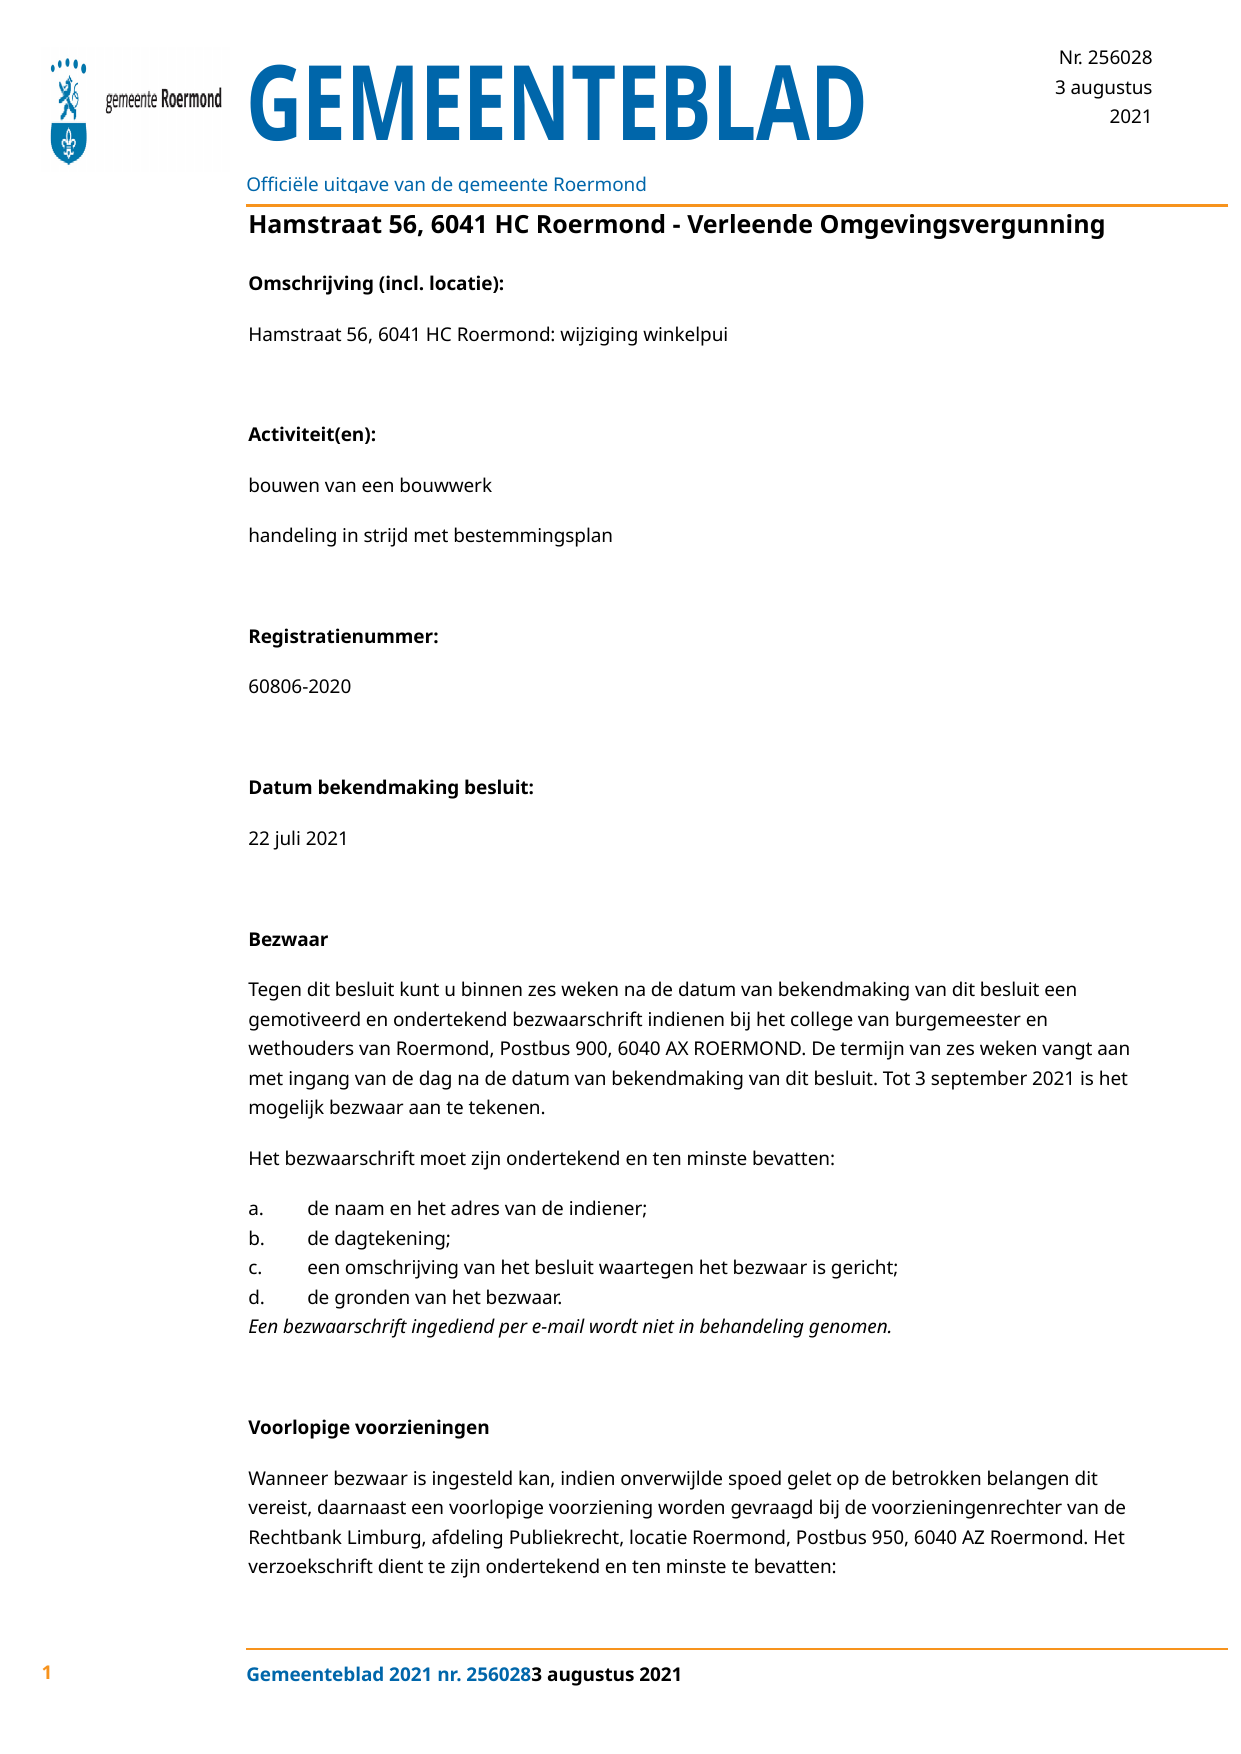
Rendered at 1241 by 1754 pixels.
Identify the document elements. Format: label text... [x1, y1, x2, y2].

text bouwen van een bouwwerk [248, 472, 1152, 498]
text Tegen dit besluit kunt u binnen zes weken na de datum van bekendmaking van dit besluit een gemotiveerd en ondertekend bezwaarschrift indienen bij het college van burgemeester en wethouders van Roermond, Postbus 900, 6040 AX ROERMOND. De termijn van zes weken vangt aan met ingang van de dag na de datum van bekendmaking van dit besluit. Tot 3 september 2021 is het mogelijk bezwaar aan te tekenen. [248, 976, 1152, 1120]
list een omschrijving van het besluit waartegen het bezwaar is gericht; [248, 1254, 1152, 1280]
list de gronden van het bezwaar. [248, 1284, 1152, 1310]
text Hamstraat 56, 6041 HC Roermond: wijziging winkelpui [248, 321, 1152, 346]
text Een bezwaarschrift ingediend per e-mail wordt niet in behandeling genomen. [248, 1314, 1152, 1339]
text Omschrijving (incl. locatie): [248, 270, 1152, 296]
list de dagtekening; [248, 1225, 1152, 1251]
text Voorlopige voorzieningen [248, 1414, 1152, 1440]
picture [41, 47, 231, 172]
text Het bezwaarschrift moet zijn ondertekend en ten minste bevatten: [248, 1145, 1152, 1171]
list de naam en het adres van de indiener; [248, 1195, 1152, 1221]
text Registratienummer: [248, 623, 1152, 649]
text Bezwaar [248, 926, 1152, 951]
text Hamstraat 56, 6041 HC Roermond - Verleende Omgevingsvergunning [248, 207, 1152, 241]
text Activiteit(en): [248, 422, 1152, 447]
text 60806-2020 [248, 674, 1152, 699]
text Wanneer bezwaar is ingesteld kan, indien onverwijlde spoed gelet op de betrokken belangen dit vereist, daarnaast een voorlopige voorziening worden gevraagd bij de voorzieningenrechter van de Rechtbank Limburg, afdeling Publiekrecht, locatie Roermond, Postbus 950, 6040 AZ Roermond. Het verzoekschrift dient te zijn ondertekend en ten minste te bevatten: [248, 1465, 1152, 1579]
text Datum bekendmaking besluit: [248, 774, 1152, 800]
text handeling in strijd met bestemmingsplan [248, 522, 1152, 548]
text 22 juli 2021 [248, 825, 1152, 851]
